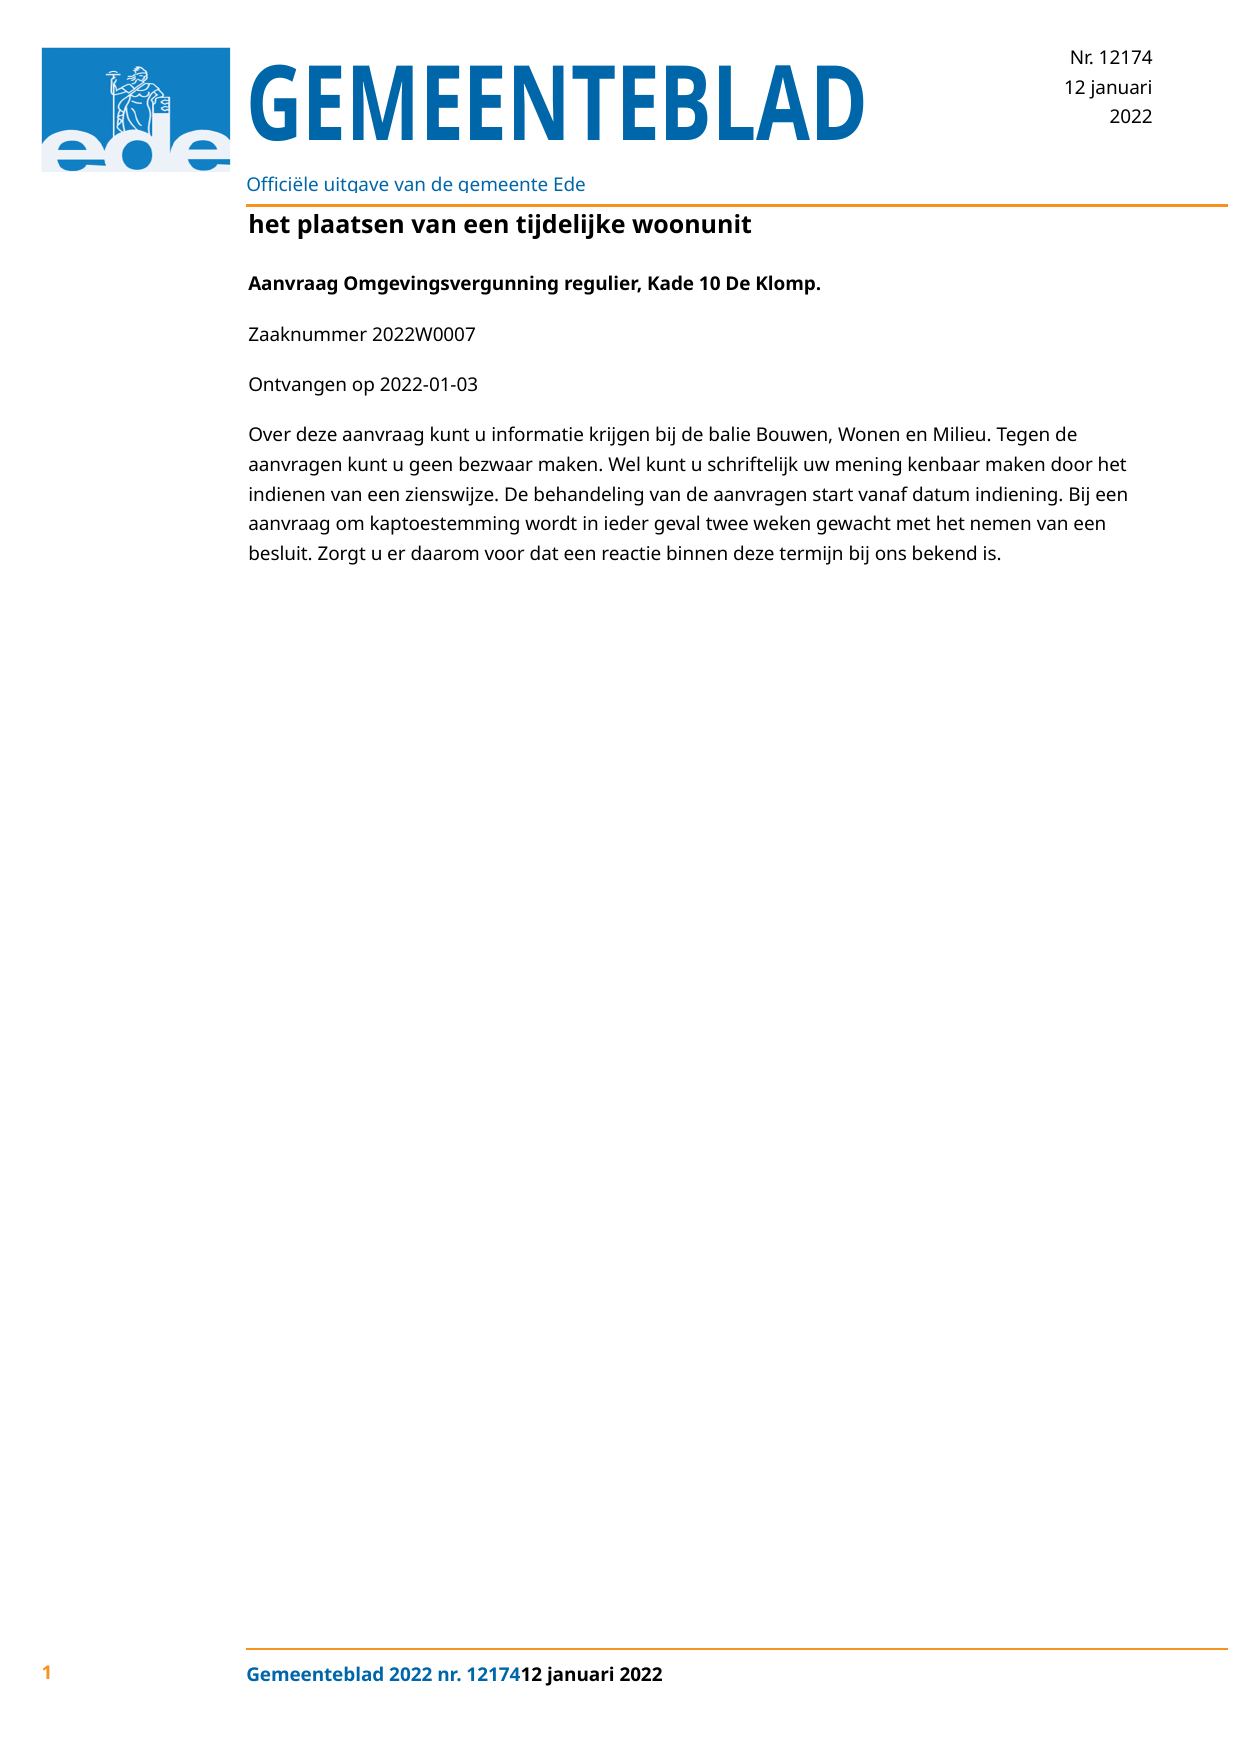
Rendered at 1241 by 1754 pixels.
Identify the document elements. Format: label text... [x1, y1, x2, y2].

text Zaaknummer 2022W0007 [248, 321, 1152, 346]
picture [41, 47, 231, 172]
text Ontvangen op 2022-01-03 [248, 371, 1152, 397]
text Aanvraag Omgevingsvergunning regulier, Kade 10 De Klomp. [248, 270, 1152, 296]
text Over deze aanvraag kunt u informatie krijgen bij de balie Bouwen, Wonen en Milieu. Tegen de aanvragen kunt u geen bezwaar maken. Wel kunt u schriftelijk uw mening kenbaar maken door het indienen van een zienswijze. De behandeling van de aanvragen start vanaf datum indiening. Bij een aanvraag om kaptoestemming wordt in ieder geval twee weken gewacht met het nemen van een besluit. Zorgt u er daarom voor dat een reactie binnen deze termijn bij ons bekend is. [248, 422, 1152, 566]
text het plaatsen van een tijdelijke woonunit [248, 207, 1152, 241]
